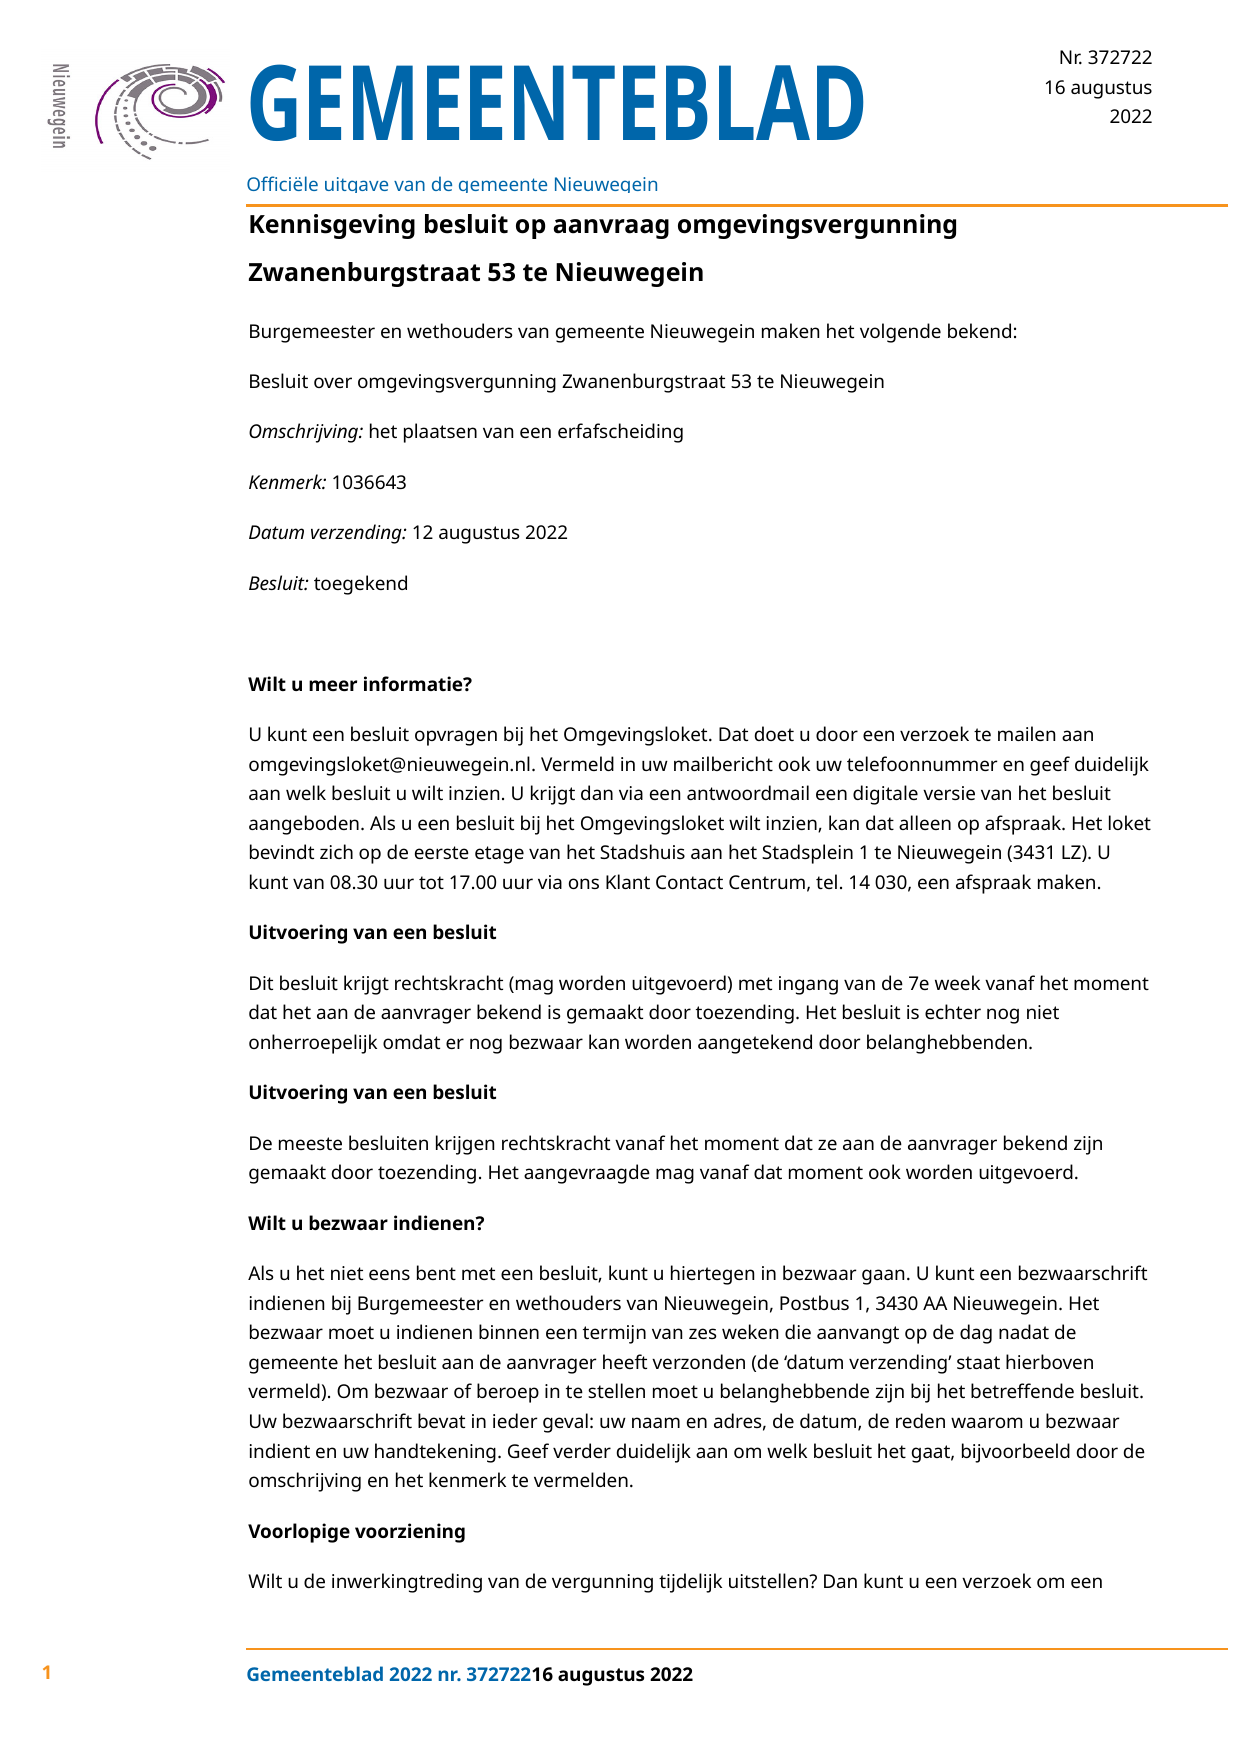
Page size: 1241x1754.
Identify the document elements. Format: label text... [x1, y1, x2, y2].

text Wilt u meer informatie? [248, 671, 1152, 697]
text Voorlopige voorziening [248, 1518, 1152, 1544]
picture [41, 47, 231, 172]
text Kenmerk: 1036643 [248, 469, 1152, 495]
text Besluit: toegekend [248, 570, 1152, 596]
text Besluit over omgevingsvergunning Zwanenburgstraat 53 te Nieuwegein [248, 368, 1152, 394]
text Burgemeester en wethouders van gemeente Nieuwegein maken het volgende bekend: [248, 318, 1152, 344]
text Omschrijving: het plaatsen van een erfafscheiding [248, 419, 1152, 444]
text Uitvoering van een besluit [248, 1079, 1152, 1105]
text Wilt u bezwaar indienen? [248, 1210, 1152, 1236]
text Wilt u de inwerkingtreding van de vergunning tijdelijk uitstellen? Dan kunt u een verzoek om een [248, 1568, 1152, 1594]
text Dit besluit krijgt rechtskracht (mag worden uitgevoerd) met ingang van de 7e week vanaf het moment dat het aan de aanvrager bekend is gemaakt door toezending. Het besluit is echter nog niet onherroepelijk omdat er nog bezwaar kan worden aangetekend door belanghebbenden. [248, 970, 1152, 1055]
text Kennisgeving besluit op aanvraag omgevingsvergunning Zwanenburgstraat 53 te Nieuwegein [248, 207, 1152, 288]
text U kunt een besluit opvragen bij het Omgevingsloket. Dat doet u door een verzoek te mailen aan omgevingsloket@nieuwegein.nl. Vermeld in uw mailbericht ook uw telefoonnummer en geef duidelijk aan welk besluit u wilt inzien. U krijgt dan via een antwoordmail een digitale versie van het besluit aangeboden. Als u een besluit bij het Omgevingsloket wilt inzien, kan dat alleen op afspraak. Het loket bevindt zich op de eerste etage van het Stadshuis aan het Stadsplein 1 te Nieuwegein (3431 LZ). U kunt van 08.30 uur tot 17.00 uur via ons Klant Contact Centrum, tel. 14 030, een afspraak maken. [248, 721, 1152, 895]
text Als u het niet eens bent met een besluit, kunt u hiertegen in bezwaar gaan. U kunt een bezwaarschrift indienen bij Burgemeester en wethouders van Nieuwegein, Postbus 1, 3430 AA Nieuwegein. Het bezwaar moet u indienen binnen een termijn van zes weken die aanvangt op de dag nadat de gemeente het besluit aan de aanvrager heeft verzonden (de ‘datum verzending’ staat hierboven vermeld). Om bezwaar of beroep in te stellen moet u belanghebbende zijn bij het betreffende besluit. Uw bezwaarschrift bevat in ieder geval: uw naam en adres, de datum, de reden waarom u bezwaar indient en uw handtekening. Geef verder duidelijk aan om welk besluit het gaat, bijvoorbeeld door de omschrijving en het kenmerk te vermelden. [248, 1260, 1152, 1493]
text Uitvoering van een besluit [248, 919, 1152, 945]
text Datum verzending: 12 augustus 2022 [248, 519, 1152, 545]
text De meeste besluiten krijgen rechtskracht vanaf het moment dat ze aan de aanvrager bekend zijn gemaakt door toezending. Het aangevraagde mag vanaf dat moment ook worden uitgevoerd. [248, 1130, 1152, 1185]
